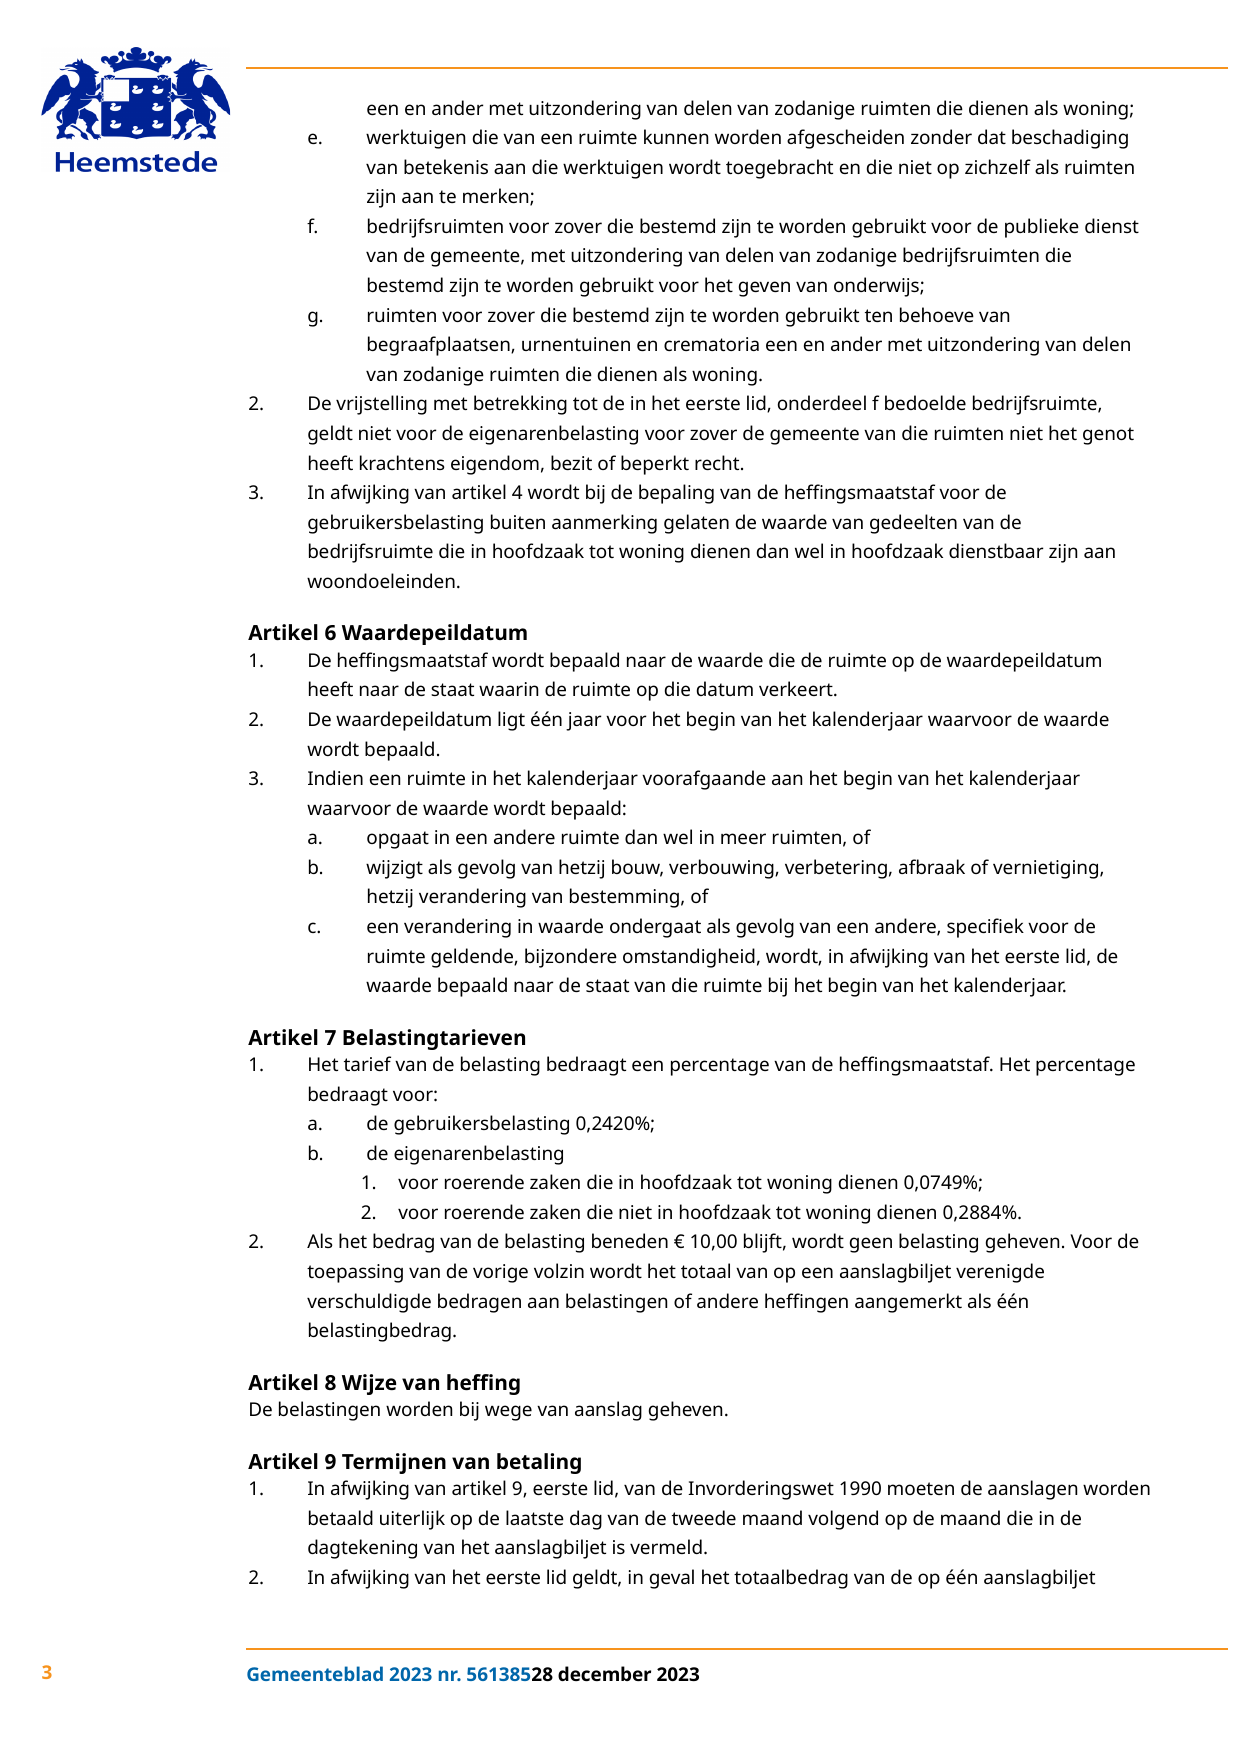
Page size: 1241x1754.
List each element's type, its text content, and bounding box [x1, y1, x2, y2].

list De vrijstelling met betrekking tot de in het eerste lid, onderdeel f bedoelde bedrijfsruimte, geldt niet voor de eigenarenbelasting voor zover de gemeente van die ruimten niet het genot heeft krachtens eigendom, bezit of beperkt recht. [248, 391, 1152, 476]
list een verandering in waarde ondergaat als gevolg van een andere, specifiek voor de ruimte geldende, bijzondere omstandigheid, wordt, in afwijking van het eerste lid, de waarde bepaald naar de staat van die ruimte bij het begin van het kalenderjaar. [307, 913, 1152, 998]
list voor roerende zaken die in hoofdzaak tot woning dienen 0,0749%; [361, 1169, 1152, 1195]
list voor roerende zaken die niet in hoofdzaak tot woning dienen 0,2884%. [361, 1199, 1152, 1225]
list bedrijfsruimten voor zover die bestemd zijn te worden gebruikt voor de publieke dienst van de gemeente, met uitzondering van delen van zodanige bedrijfsruimten die bestemd zijn te worden gebruikt voor het geven van onderwijs; [307, 213, 1152, 298]
list De waardepeildatum ligt één jaar voor het begin van het kalenderjaar waarvoor de waarde wordt bepaald. [248, 706, 1152, 761]
text De belastingen worden bij wege van aanslag geheven. [248, 1396, 1152, 1422]
list Het tarief van de belasting bedraagt een percentage van de heffingsmaatstaf. Het percentage bedraagt voor: [248, 1051, 1152, 1107]
list In afwijking van het eerste lid geldt, in geval het totaalbedrag van de op één aanslagbiljet [248, 1564, 1152, 1590]
list Indien een ruimte in het kalenderjaar voorafgaande aan het begin van het kalenderjaar waarvoor de waarde wordt bepaald: [248, 765, 1152, 821]
list ruimten voor zover die bestemd zijn te worden gebruikt ten behoeve van begraafplaatsen, urnentuinen en crematoria een en ander met uitzondering van delen van zodanige ruimten die dienen als woning. [307, 302, 1152, 387]
list In afwijking van artikel 9, eerste lid, van de Invorderingswet 1990 moeten de aanslagen worden betaald uiterlijk op de laatste dag van de tweede maand volgend op de maand die in de dagtekening van het aanslagbiljet is vermeld. [248, 1475, 1152, 1560]
list opgaat in een andere ruimte dan wel in meer ruimten, of [307, 824, 1152, 850]
picture [41, 47, 231, 172]
list Als het bedrag van de belasting beneden € 10,00 blijft, wordt geen belasting geheven. Voor de toepassing van de vorige volzin wordt het totaal van op een aanslagbiljet verenigde verschuldigde bedragen aan belastingen of andere heffingen aangemerkt als één belastingbedrag. [248, 1229, 1152, 1343]
list de gebruikersbelasting 0,2420%; [307, 1110, 1152, 1136]
list De heffingsmaatstaf wordt bepaald naar de waarde die de ruimte op de waardepeildatum heeft naar de staat waarin de ruimte op die datum verkeert. [248, 647, 1152, 702]
list de eigenarenbelasting [307, 1140, 1152, 1166]
list wijzigt als gevolg van hetzij bouw, verbouwing, verbetering, afbraak of vernietiging, hetzij verandering van bestemming, of [307, 854, 1152, 909]
list In afwijking van artikel 4 wordt bij de bepaling van de heffingsmaatstaf voor de gebruikersbelasting buiten aanmerking gelaten de waarde van gedeelten van de bedrijfsruimte die in hoofdzaak tot woning dienen dan wel in hoofdzaak dienstbaar zijn aan woondoeleinden. [248, 479, 1152, 594]
list werktuigen die van een ruimte kunnen worden afgescheiden zonder dat beschadiging van betekenis aan die werktuigen wordt toegebracht en die niet op zichzelf als ruimten zijn aan te merken; [307, 124, 1152, 209]
text Artikel 6 Waardepeildatum [248, 618, 1152, 647]
text Artikel 8 Wijze van heffing [248, 1368, 1152, 1396]
text Artikel 7 Belastingtarieven [248, 1023, 1152, 1051]
list een en ander met uitzondering van delen van zodanige ruimten die dienen als woning; [307, 95, 1152, 121]
text Artikel 9 Termijnen van betaling [248, 1447, 1152, 1475]
